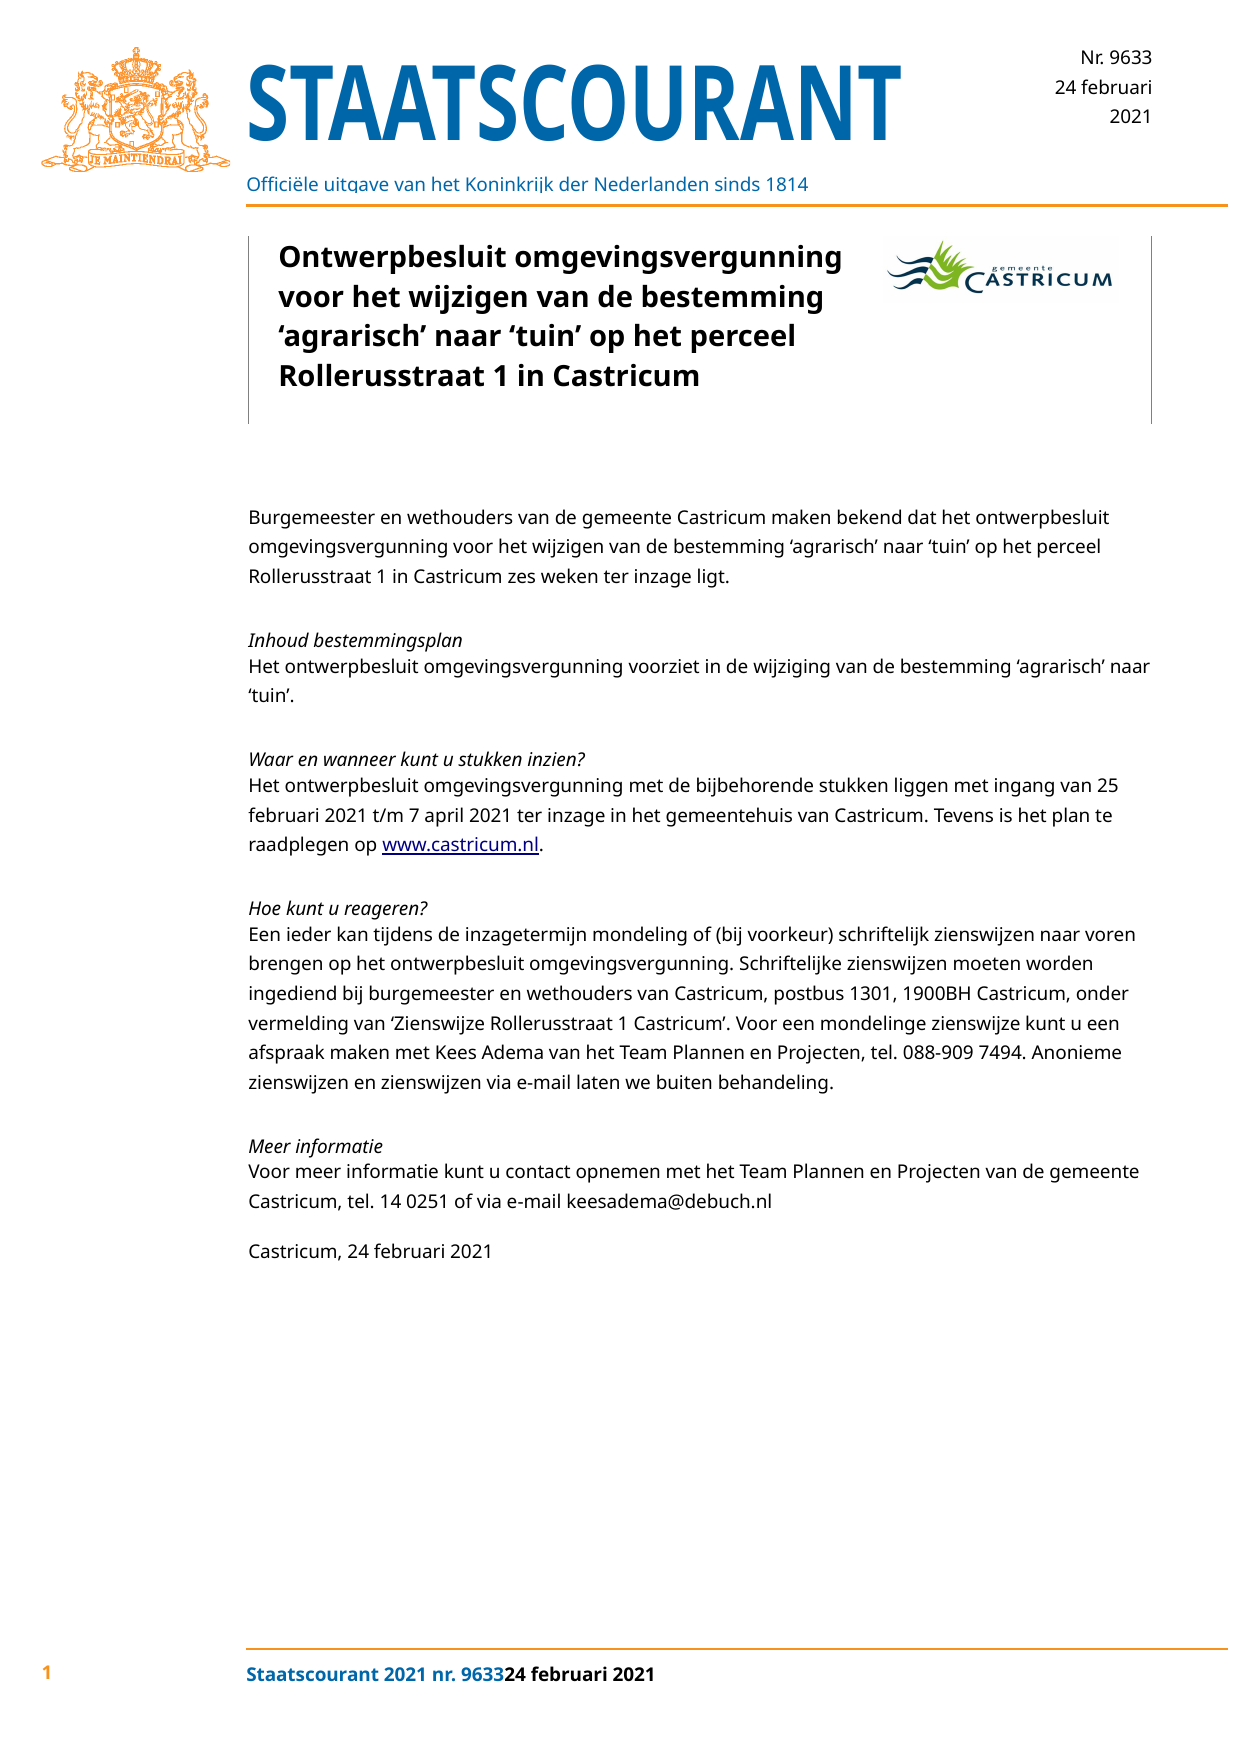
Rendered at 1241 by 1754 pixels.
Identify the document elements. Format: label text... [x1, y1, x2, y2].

text Meer informatie [248, 1133, 1152, 1159]
text Hoe kunt u reageren? [248, 895, 1152, 921]
text Waar en wanneer kunt u stukken inzien? [248, 746, 1152, 772]
text Castricum, 24 februari 2021 [248, 1239, 1152, 1264]
text Het ontwerpbesluit omgevingsvergunning voorziet in de wijziging van de bestemming ‘agrarisch’ naar ‘tuin’. [248, 653, 1152, 708]
table_header [1119, 236, 1151, 302]
table_header [850, 236, 882, 302]
text Een ieder kan tijdens de inzagetermijn mondeling of (bij voorkeur) schriftelijk zienswijzen naar voren brengen op het ontwerpbesluit omgevingsvergunning. Schriftelijke zienswijzen moeten worden ingediend bij burgemeester en wethouders van Castricum, postbus 1301, 1900BH Castricum, onder vermelding van ‘Zienswijze Rollerusstraat 1 Castricum’. Voor een mondelinge zienswijze kunt u een afspraak maken met Kees Adema van het Team Plannen en Projecten, tel. 088-909 7494. Anonieme zienswijzen en zienswijzen via e-mail laten we buiten behandeling. [248, 921, 1152, 1095]
text Burgemeester en wethouders van de gemeente Castricum maken bekend dat het ontwerpbesluit omgevingsvergunning voor het wijzigen van de bestemming ‘agrarisch’ naar ‘tuin’ op het perceel Rollerusstraat 1 in Castricum zes weken ter inzage ligt. [248, 504, 1152, 589]
picture [41, 47, 231, 172]
text Het ontwerpbesluit omgevingsvergunning met de bijbehorende stukken liggen met ingang van 25 februari 2021 t/m 7 april 2021 ter inzage in het gemeentehuis van Castricum. Tevens is het plan te raadplegen op www.castricum.nl. [248, 772, 1152, 857]
text Inhoud bestemmingsplan [248, 627, 1152, 653]
table_header Ontwerpbesluit omgevingsvergunning voor het wijzigen van de bestemming ‘agrarisch’ naar ‘tuin’ op het perceel Rollerusstraat 1 in Castricum [249, 236, 850, 424]
text Voor meer informatie kunt u contact opnemen met het Team Plannen en Projecten van de gemeente Castricum, tel. 14 0251 of via e-mail keesadema@debuch.nl [248, 1159, 1152, 1214]
picture [882, 236, 1119, 303]
table_header [850, 303, 1151, 424]
